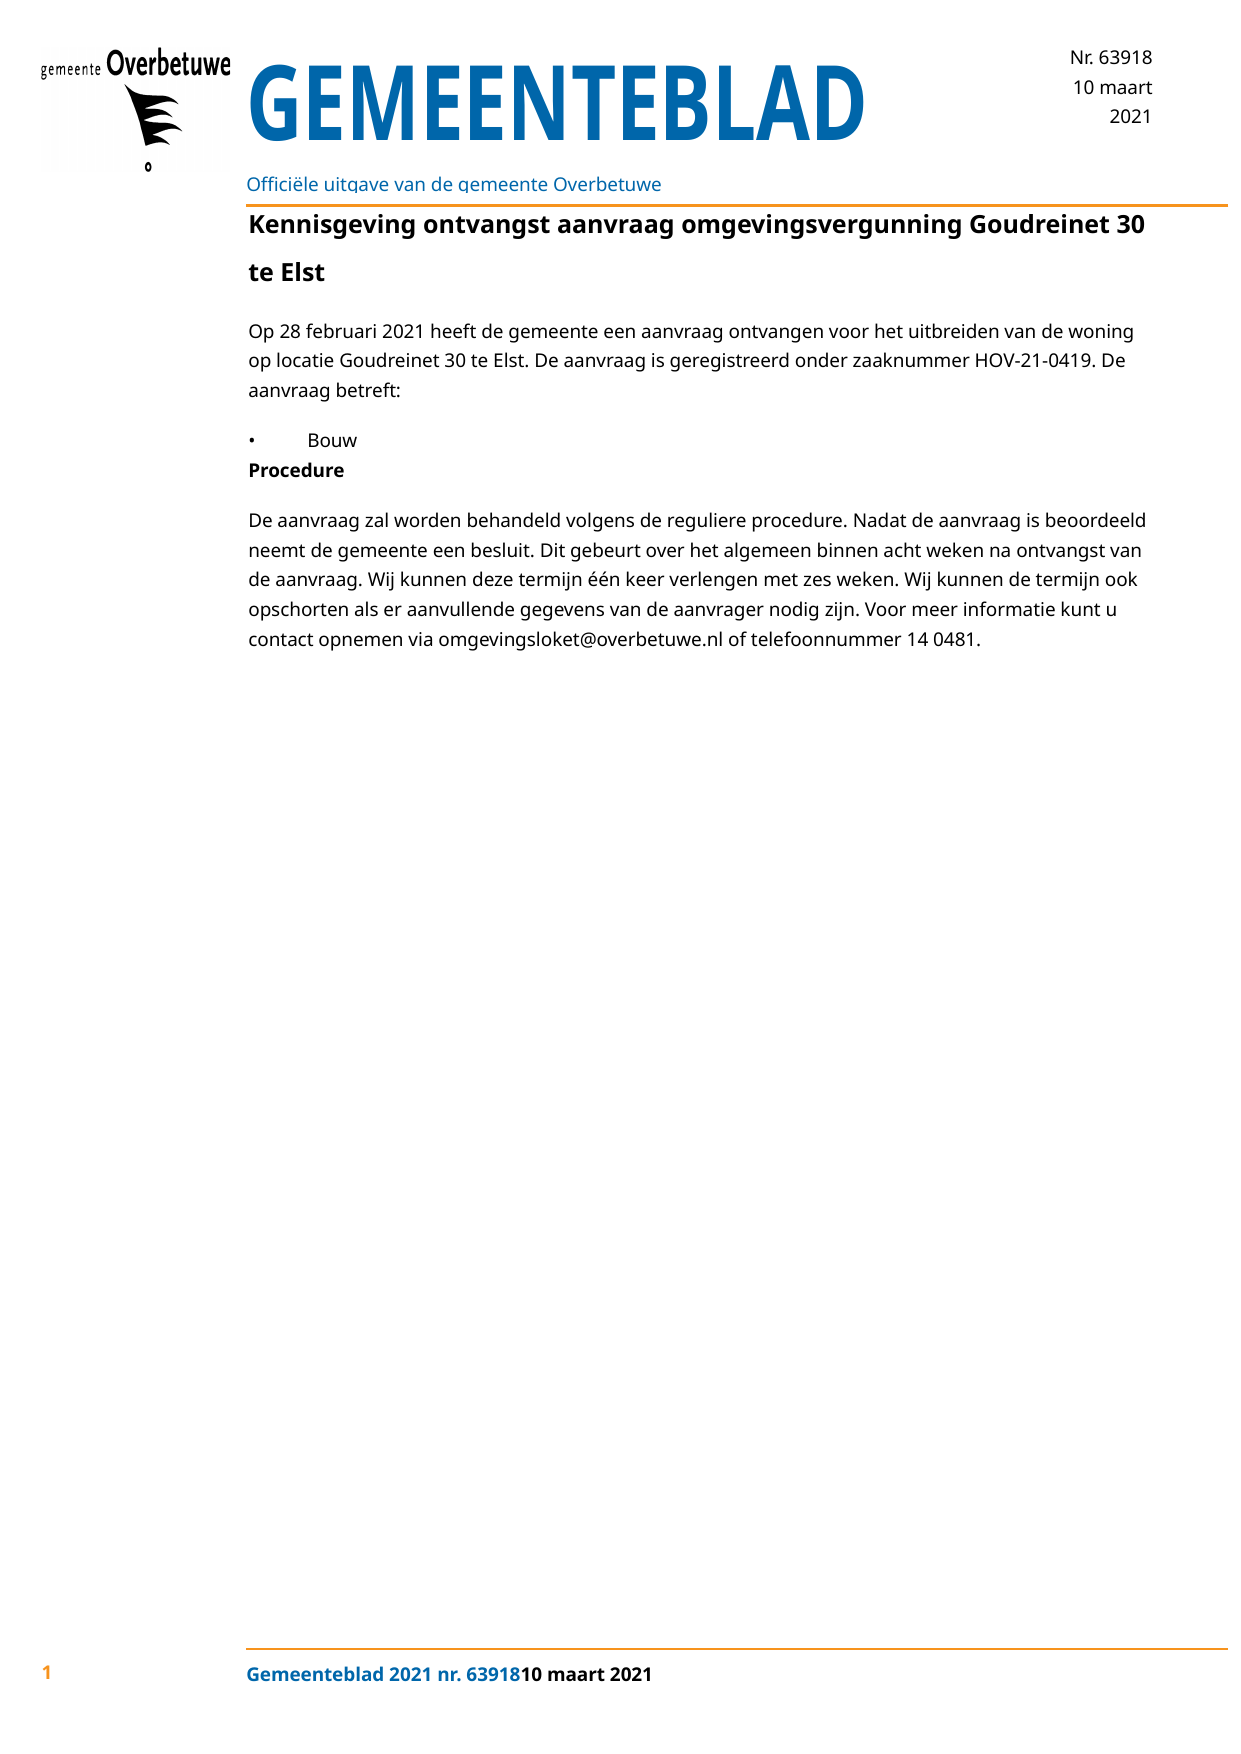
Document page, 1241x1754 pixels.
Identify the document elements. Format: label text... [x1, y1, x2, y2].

list Bouw [248, 427, 1152, 453]
text De aanvraag zal worden behandeld volgens de reguliere procedure. Nadat de aanvraag is beoordeeld neemt de gemeente een besluit. Dit gebeurt over het algemeen binnen acht weken na ontvangst van de aanvraag. Wij kunnen deze termijn één keer verlengen met zes weken. Wij kunnen de termijn ook opschorten als er aanvullende gegevens van de aanvrager nodig zijn. Voor meer informatie kunt u contact opnemen via omgevingsloket@overbetuwe.nl of telefoonnummer 14 0481. [248, 507, 1152, 652]
text Procedure [248, 457, 1152, 483]
text Op 28 februari 2021 heeft de gemeente een aanvraag ontvangen voor het uitbreiden van de woning op locatie Goudreinet 30 te Elst. De aanvraag is geregistreerd onder zaaknummer HOV-21-0419. De aanvraag betreft: [248, 318, 1152, 403]
picture [41, 47, 231, 172]
text Kennisgeving ontvangst aanvraag omgevingsvergunning Goudreinet 30 te Elst [248, 207, 1152, 288]
